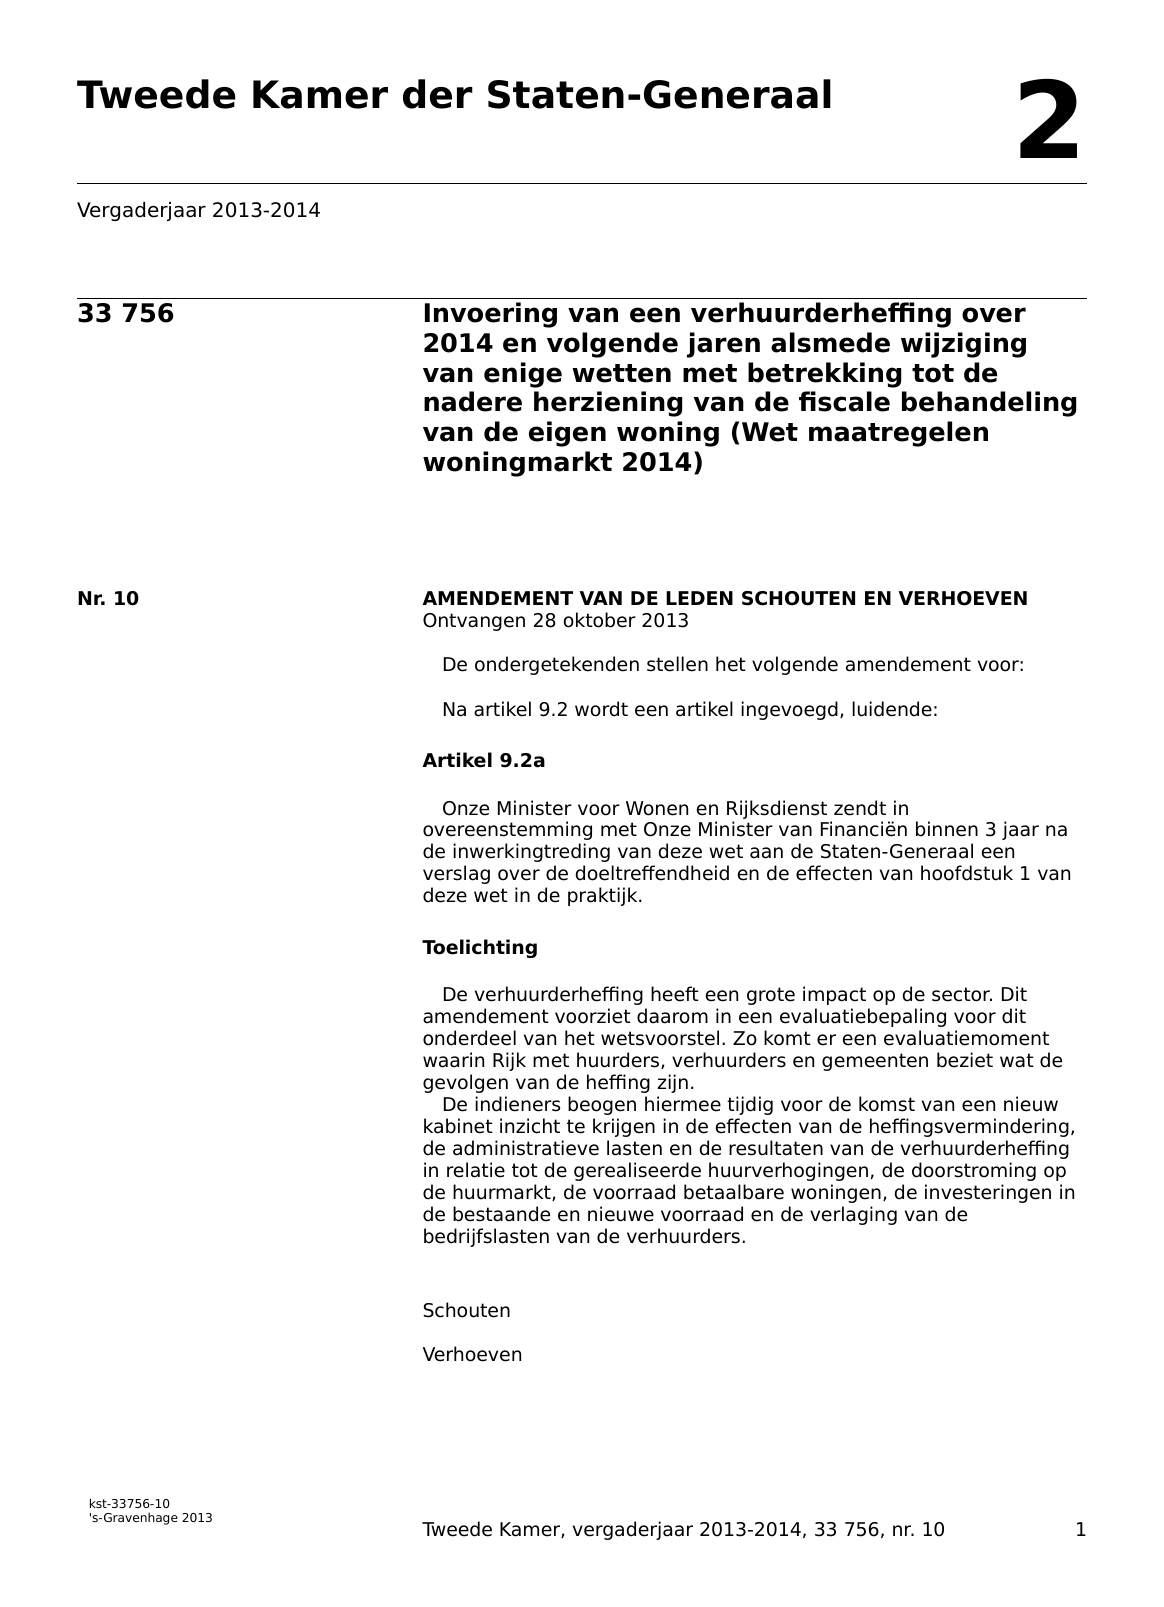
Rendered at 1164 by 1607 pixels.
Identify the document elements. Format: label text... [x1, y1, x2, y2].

subtitle 33 756 Invoering van een verhuurderheffing over 2014 en volgende jaren alsmede wijziging van enige wetten met betrekking tot de nadere herziening van de fiscale behandeling van de eigen woning (Wet maatregelen woningmarkt 2014) [77, 299, 1087, 477]
text De verhuurderheffing heeft een grote impact op de sector. Dit amendement voorziet daarom in een evaluatiebepaling voor dit onderdeel van het wetsvoorstel. Zo komt er een evaluatiemoment waarin Rijk met huurders, verhuurders en gemeenten beziet wat de gevolgen van de heffing zijn. [422, 984, 1087, 1094]
table_cell Vergaderjaar 2013-2014 [77, 184, 1087, 298]
text Onze Minister voor Wonen en Rijksdienst zendt in overeenstemming met Onze Minister van Financiën binnen 3 jaar na de inwerkingtreding van deze wet aan de Staten-Generaal een verslag over de doeltreffendheid en de effecten van hoofdstuk 1 van deze wet in de praktijk. [422, 797, 1087, 907]
text De indieners beogen hiermee tijdig voor de komst van een nieuw kabinet inzicht te krijgen in de effecten van de heffingsvermindering, de administratieve lasten en de resultaten van de verhuurderheffing in relatie tot de gerealiseerde huurverhogingen, de doorstroming op de huurmarkt, de voorraad betaalbare woningen, de investeringen in de bestaande en nieuwe voorraad en de verlaging van de bedrijfslasten van de verhuurders. [422, 1094, 1087, 1248]
subtitle Nr. 10 AMENDEMENT VAN DE LEDEN SCHOUTEN EN VERHOEVEN [77, 588, 1087, 610]
text Ontvangen 28 oktober 2013 [422, 610, 1087, 632]
table_header Tweede Kamer der Staten-Generaal [77, 59, 886, 183]
table_header 2 [886, 59, 1087, 183]
subtitle Toelichting [422, 937, 1087, 959]
text kst-33756-10 [88, 1497, 323, 1511]
text Na artikel 9.2 wordt een artikel ingevoegd, luidende: [422, 698, 1087, 720]
subtitle Artikel 9.2a [422, 750, 1087, 772]
text 's-Gravenhage 2013 [88, 1511, 323, 1525]
text De ondergetekenden stellen het volgende amendement voor: [422, 654, 1087, 676]
text Schouten Verhoeven [422, 1278, 1087, 1366]
